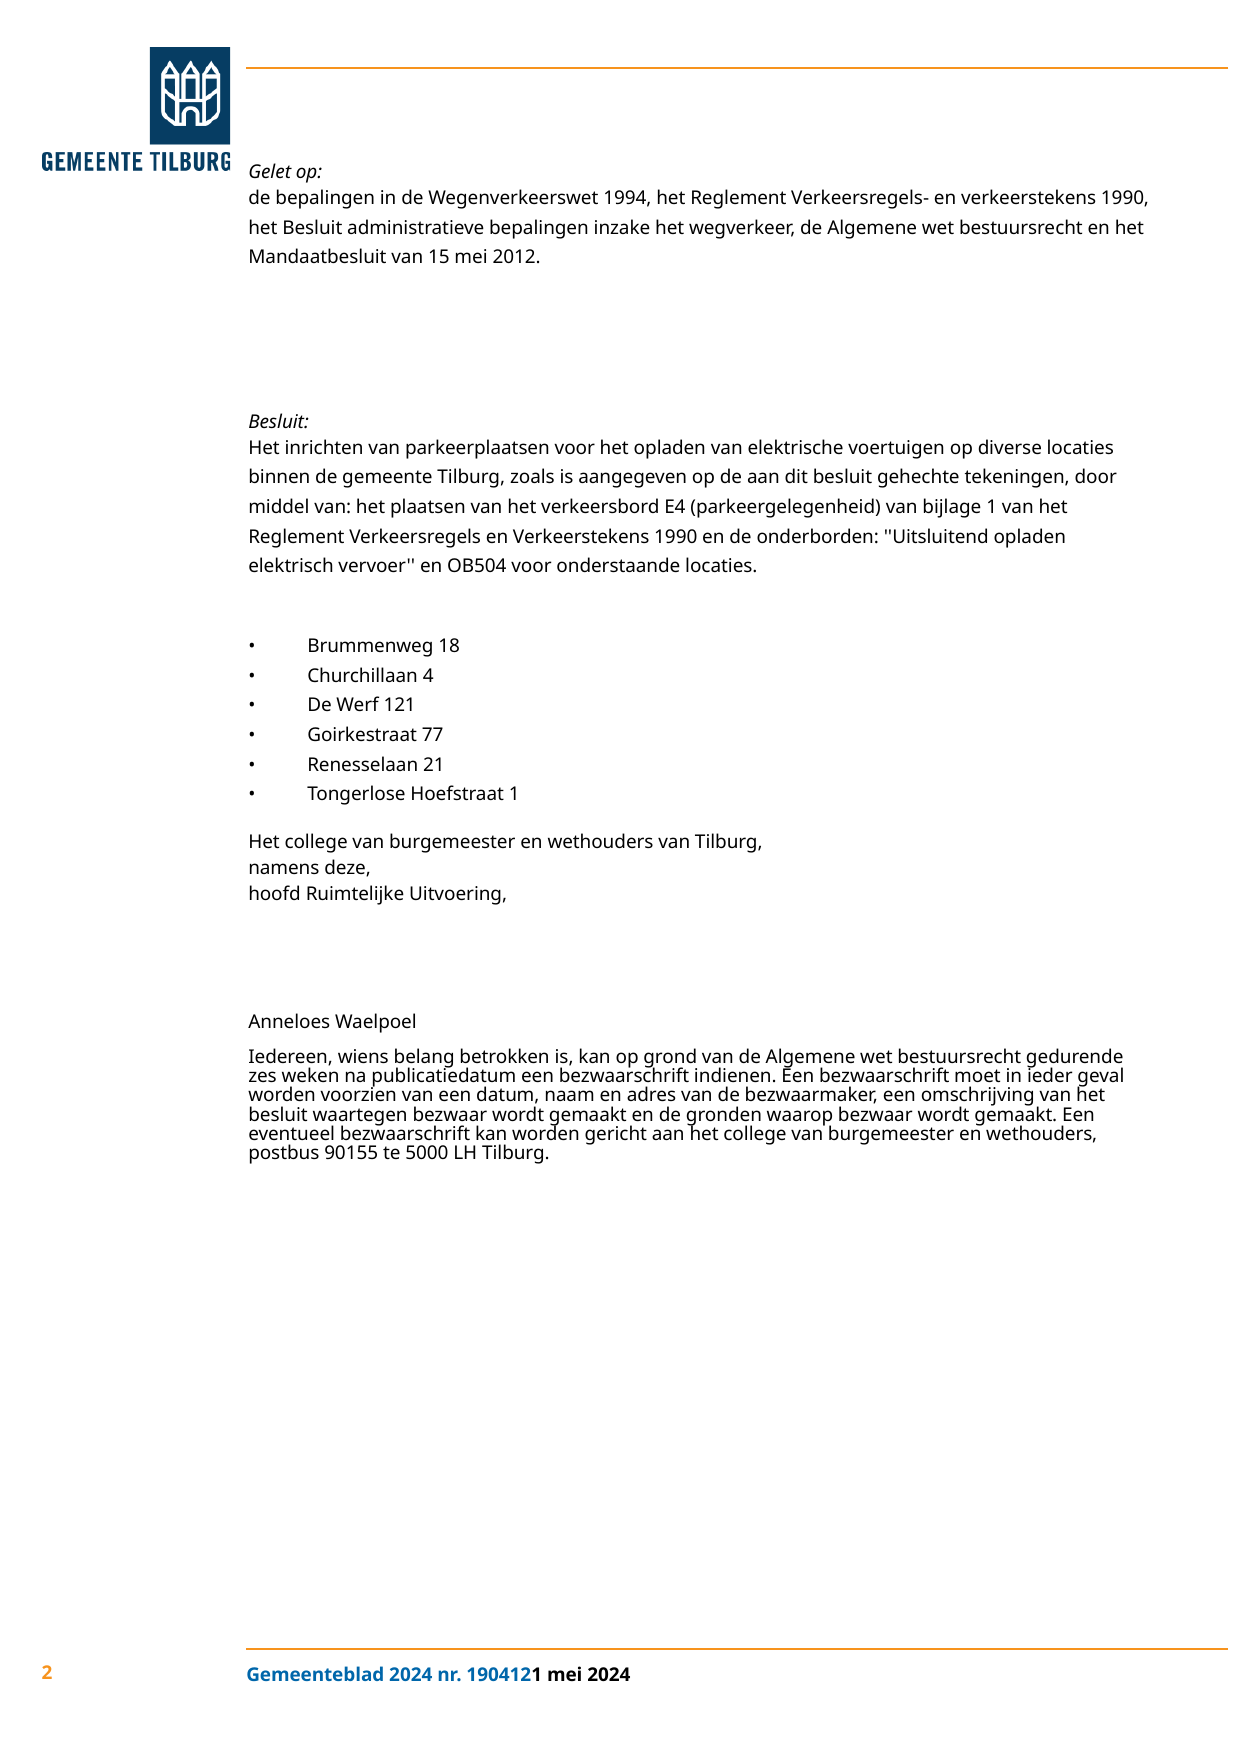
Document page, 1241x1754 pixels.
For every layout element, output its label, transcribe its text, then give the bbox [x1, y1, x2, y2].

list Renesselaan 21 [248, 751, 1152, 777]
text de bepalingen in de Wegenverkeerswet 1994, het Reglement Verkeersregels- en verkeerstekens 1990, het Besluit administratieve bepalingen inzake het wegverkeer, de Algemene wet bestuursrecht en het Mandaatbesluit van 15 mei 2012. [248, 184, 1152, 269]
text Iedereen, wiens belang betrokken is, kan op grond van de Algemene wet bestuursrecht gedurende zes weken na publicatiedatum een bezwaarschrift indienen. Een bezwaarschrift moet in ieder geval worden voorzien van een datum, naam en adres van de bezwaarmaker, een omschrijving van het besluit waartegen bezwaar wordt gemaakt en de gronden waarop bezwaar wordt gemaakt. Een eventueel bezwaarschrift kan worden gericht aan het college van burgemeester en wethouders, postbus 90155 te 5000 LH Tilburg. [248, 1048, 1152, 1163]
text namens deze, [248, 854, 1152, 880]
picture [41, 47, 231, 172]
text Gelet op: [248, 159, 1152, 184]
text Het college van burgemeester en wethouders van Tilburg, [248, 828, 1152, 854]
list De Werf 121 [248, 692, 1152, 717]
list Brummenweg 18 [248, 632, 1152, 658]
list Churchillaan 4 [248, 662, 1152, 688]
text Besluit: [248, 408, 1152, 434]
list Tongerlose Hoefstraat 1 [248, 780, 1152, 806]
text Anneloes Waelpoel [248, 1008, 1152, 1034]
list Goirkestraat 77 [248, 721, 1152, 747]
text Het inrichten van parkeerplaatsen voor het opladen van elektrische voertuigen op diverse locaties binnen de gemeente Tilburg, zoals is aangegeven op de aan dit besluit gehechte tekeningen, door middel van: het plaatsen van het verkeersbord E4 (parkeergelegenheid) van bijlage 1 van het Reglement Verkeersregels en Verkeerstekens 1990 en de onderborden: ''Uitsluitend opladen elektrisch vervoer'' en OB504 voor onderstaande locaties. [248, 434, 1152, 578]
text hoofd Ruimtelijke Uitvoering, [248, 880, 1152, 905]
